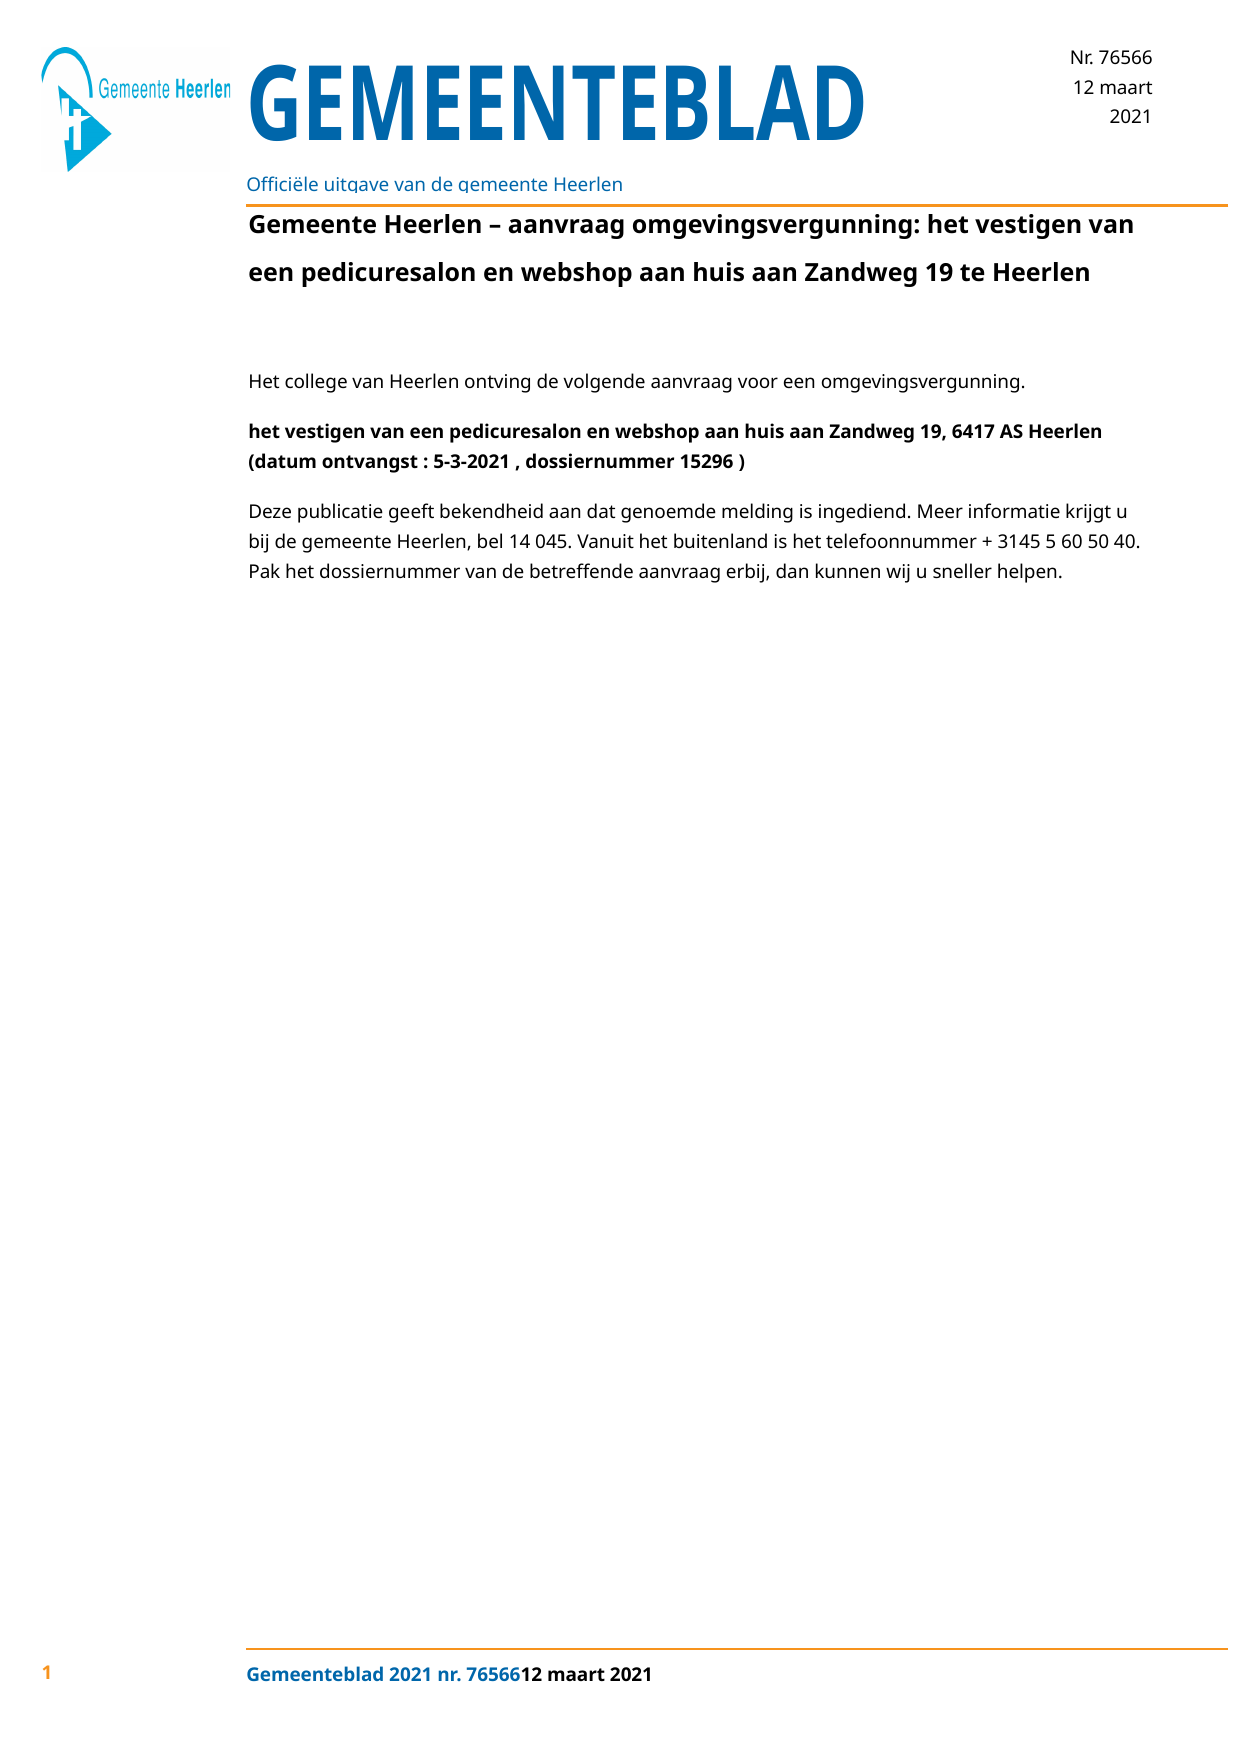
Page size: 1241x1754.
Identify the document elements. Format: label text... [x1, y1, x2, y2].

text het vestigen van een pedicuresalon en webshop aan huis aan Zandweg 19, 6417 AS Heerlen (datum ontvangst : 5-3-2021 , dossiernummer 15296 ) [248, 419, 1152, 474]
text Gemeente Heerlen – aanvraag omgevingsvergunning: het vestigen van een pedicuresalon en webshop aan huis aan Zandweg 19 te Heerlen [248, 207, 1152, 288]
text Het college van Heerlen ontving de volgende aanvraag voor een omgevingsvergunning. [248, 368, 1152, 394]
text Deze publicatie geeft bekendheid aan dat genoemde melding is ingediend. Meer informatie krijgt u bij de gemeente Heerlen, bel 14 045. Vanuit het buitenland is het telefoonnummer + 3145 5 60 50 40. Pak het dossiernummer van de betreffende aanvraag erbij, dan kunnen wij u sneller helpen. [248, 499, 1152, 584]
picture [41, 47, 231, 172]
picture [41, 47, 59, 70]
